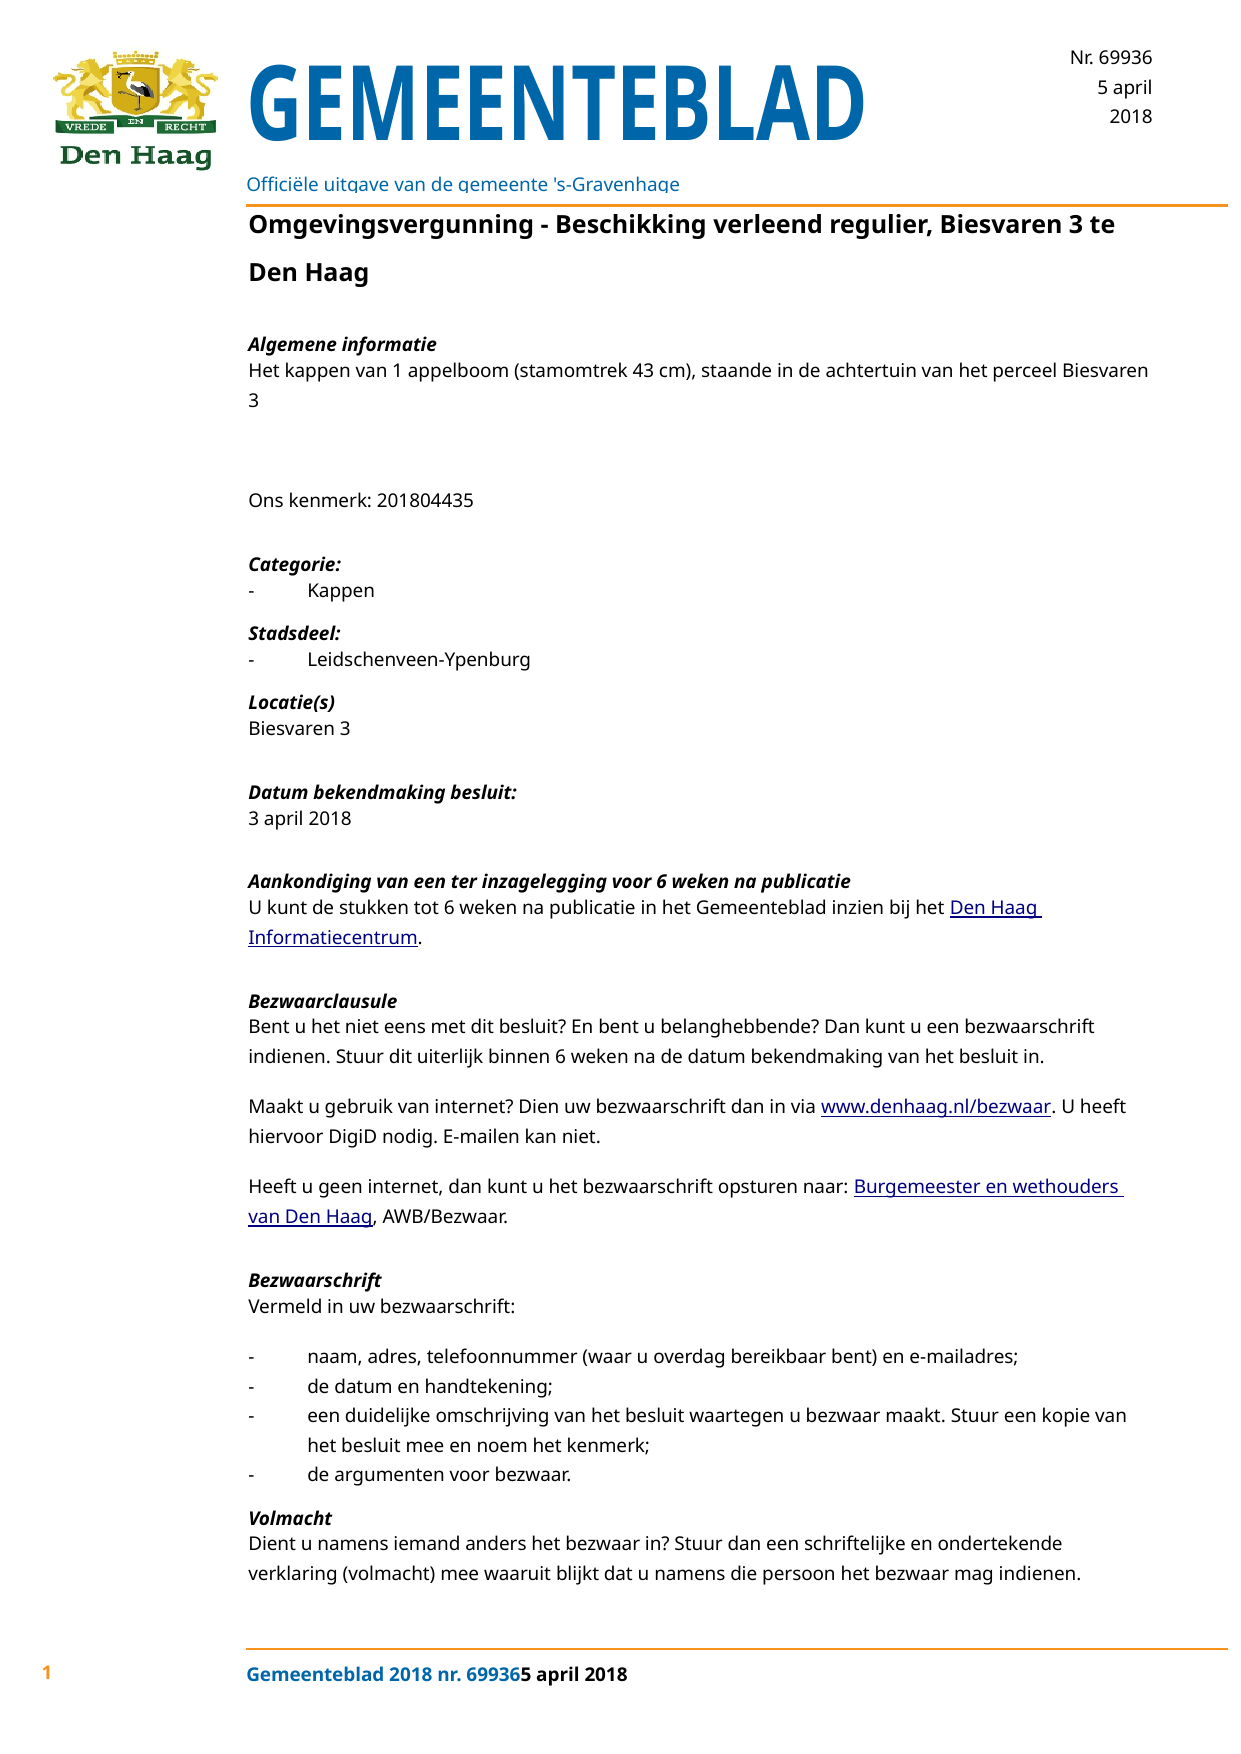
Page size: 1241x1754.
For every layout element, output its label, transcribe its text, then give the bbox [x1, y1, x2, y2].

list de argumenten voor bezwaar. [248, 1462, 1152, 1487]
text 3 april 2018 [248, 805, 1152, 830]
text Omgevingsvergunning - Beschikking verleend regulier, Biesvaren 3 te Den Haag [248, 207, 1152, 288]
text Ons kenmerk: 201804435 [248, 488, 1152, 513]
text U kunt de stukken tot 6 weken na publicatie in het Gemeenteblad inzien bij het Den Haag Informatiecentrum. [248, 894, 1152, 950]
list naam, adres, telefoonnummer (waar u overdag bereikbaar bent) en e-mailadres; [248, 1343, 1152, 1369]
text Categorie: [248, 552, 1152, 577]
text Bezwaarschrift [248, 1267, 1152, 1293]
text Bent u het niet eens met dit besluit? En bent u belanghebbende? Dan kunt u een bezwaarschrift indienen. Stuur dit uiterlijk binnen 6 weken na de datum bekendmaking van het besluit in. [248, 1014, 1152, 1069]
text Datum bekendmaking besluit: [248, 779, 1152, 805]
text Volmacht [248, 1505, 1152, 1531]
list Kappen [248, 577, 1152, 603]
text Maakt u gebruik van internet? Dien uw bezwaarschrift dan in via www.denhaag.nl/bezwaar. U heeft hiervoor DigiD nodig. E-mailen kan niet. [248, 1094, 1152, 1149]
text Heeft u geen internet, dan kunt u het bezwaarschrift opsturen naar: Burgemeester en wethouders van Den Haag, AWB/Bezwaar. [248, 1174, 1152, 1229]
text Bezwaarclausule [248, 988, 1152, 1014]
text Vermeld in uw bezwaarschrift: [248, 1293, 1152, 1319]
text Biesvaren 3 [248, 715, 1152, 741]
text Dient u namens iemand anders het bezwaar in? Stuur dan een schriftelijke en ondertekende verklaring (volmacht) mee waaruit blijkt dat u namens die persoon het bezwaar mag indienen. [248, 1531, 1152, 1586]
list Leidschenveen-Ypenburg [248, 646, 1152, 672]
list een duidelijke omschrijving van het besluit waartegen u bezwaar maakt. Stuur een kopie van het besluit mee en noem het kenmerk; [248, 1402, 1152, 1458]
picture [41, 47, 231, 172]
text Algemene informatie [248, 331, 1152, 357]
text Aankondiging van een ter inzagelegging voor 6 weken na publicatie [248, 869, 1152, 894]
text Het kappen van 1 appelboom (stamomtrek 43 cm), staande in de achtertuin van het perceel Biesvaren 3 [248, 357, 1152, 412]
text Locatie(s) [248, 689, 1152, 715]
list de datum en handtekening; [248, 1373, 1152, 1399]
text Stadsdeel: [248, 620, 1152, 646]
